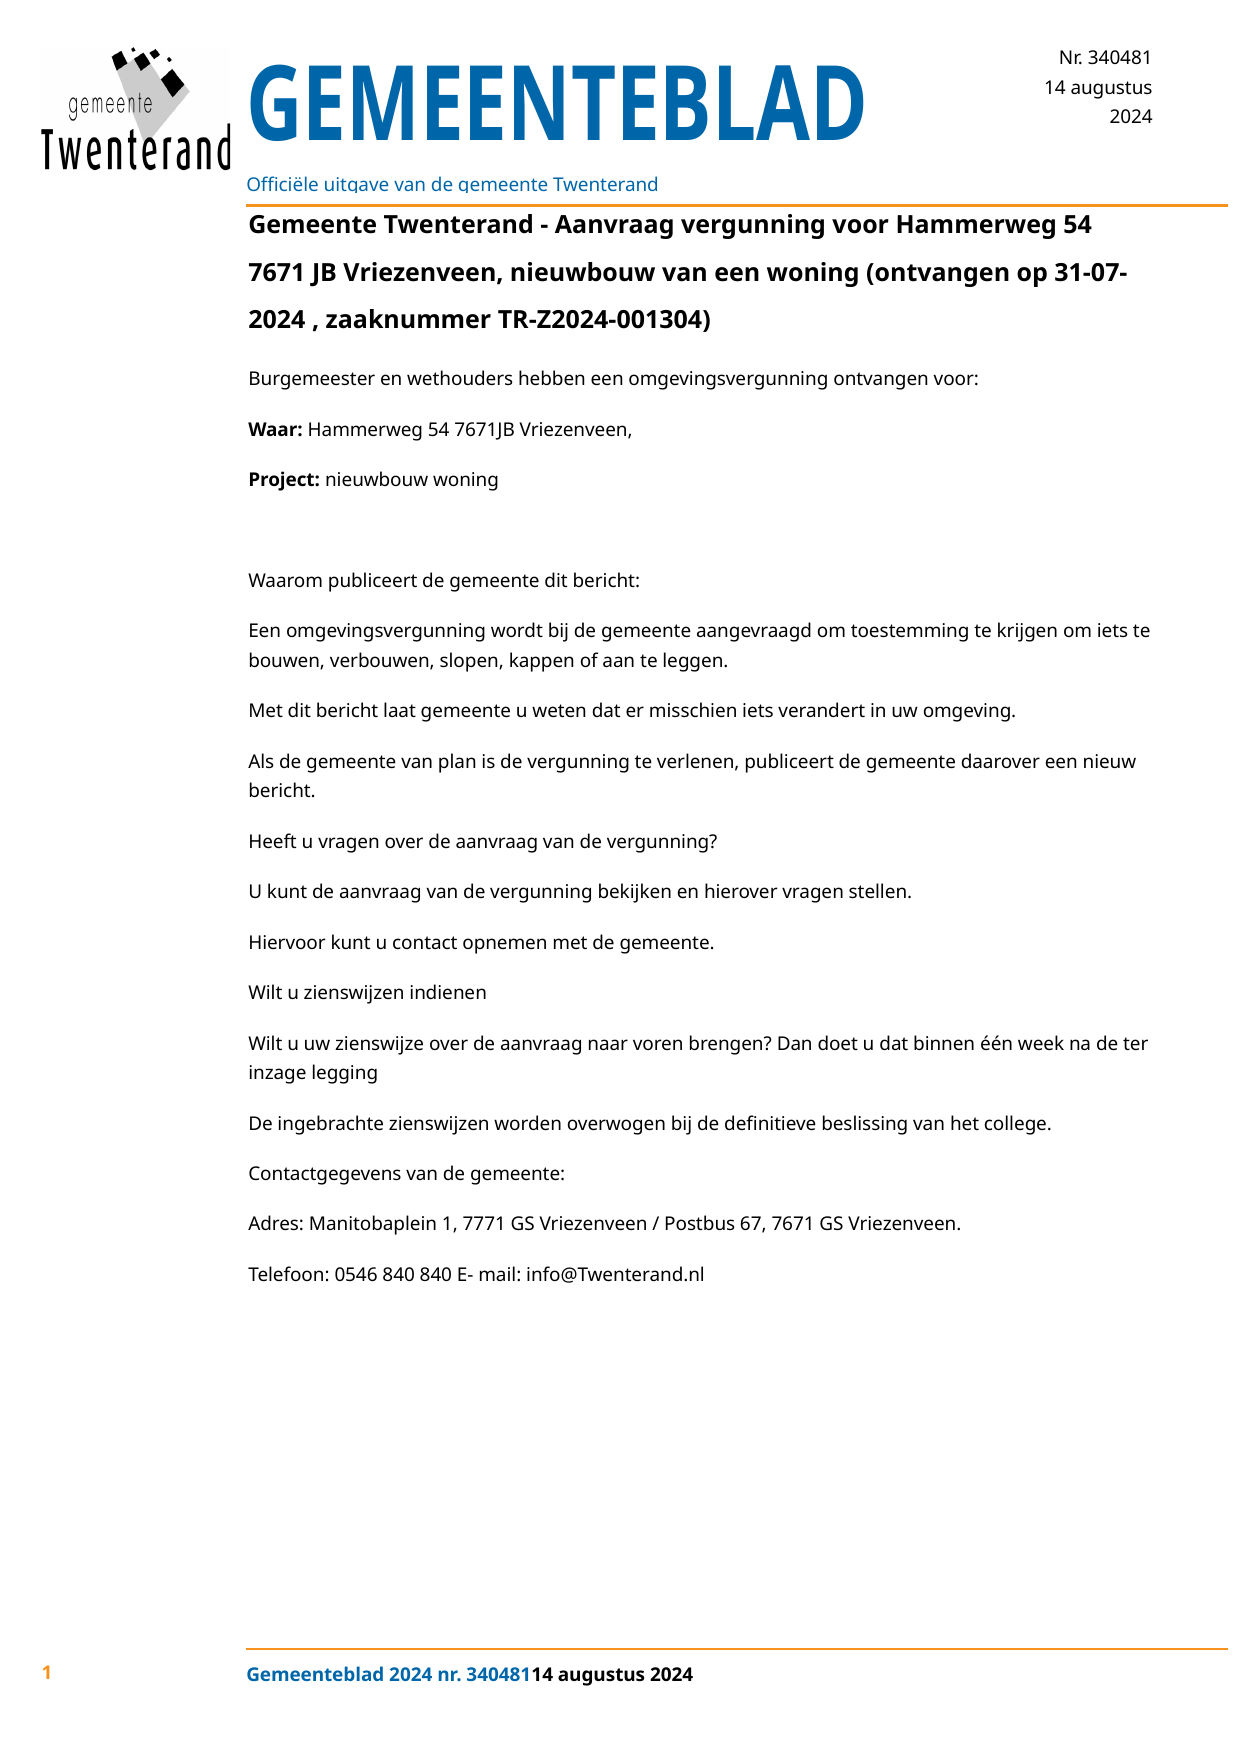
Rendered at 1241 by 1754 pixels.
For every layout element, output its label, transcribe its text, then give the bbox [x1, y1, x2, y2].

text Met dit bericht laat gemeente u weten dat er misschien iets verandert in uw omgeving. [248, 698, 1152, 723]
text Als de gemeente van plan is de vergunning te verlenen, publiceert de gemeente daarover een nieuw bericht. [248, 748, 1152, 803]
text U kunt de aanvraag van de vergunning bekijken en hierover vragen stellen. [248, 878, 1152, 904]
text Waar: Hammerweg 54 7671JB Vriezenveen, [248, 416, 1152, 442]
text Project: nieuwbouw woning [248, 466, 1152, 492]
text De ingebrachte zienswijzen worden overwogen bij de definitieve beslissing van het college. [248, 1110, 1152, 1135]
text Burgemeester en wethouders hebben een omgevingsvergunning ontvangen voor: [248, 366, 1152, 391]
text Waarom publiceert de gemeente dit bericht: [248, 567, 1152, 593]
text Wilt u zienswijzen indienen [248, 979, 1152, 1005]
text Telefoon: 0546 840 840 E- mail: info@Twenterand.nl [248, 1261, 1152, 1287]
text Wilt u uw zienswijze over de aanvraag naar voren brengen? Dan doet u dat binnen één week na de ter inzage legging [248, 1030, 1152, 1085]
text Hiervoor kunt u contact opnemen met de gemeente. [248, 929, 1152, 954]
picture [41, 47, 231, 172]
text Contactgegevens van de gemeente: [248, 1160, 1152, 1186]
text Heeft u vragen over de aanvraag van de vergunning? [248, 828, 1152, 854]
text Adres: Manitobaplein 1, 7771 GS Vriezenveen / Postbus 67, 7671 GS Vriezenveen. [248, 1211, 1152, 1236]
text Gemeente Twenterand - Aanvraag vergunning voor Hammerweg 54 7671 JB Vriezenveen, nieuwbouw van een woning (ontvangen op 31-07-2024 , zaaknummer TR-Z2024-001304) [248, 207, 1152, 336]
text Een omgevingsvergunning wordt bij de gemeente aangevraagd om toestemming te krijgen om iets te bouwen, verbouwen, slopen, kappen of aan te leggen. [248, 618, 1152, 673]
